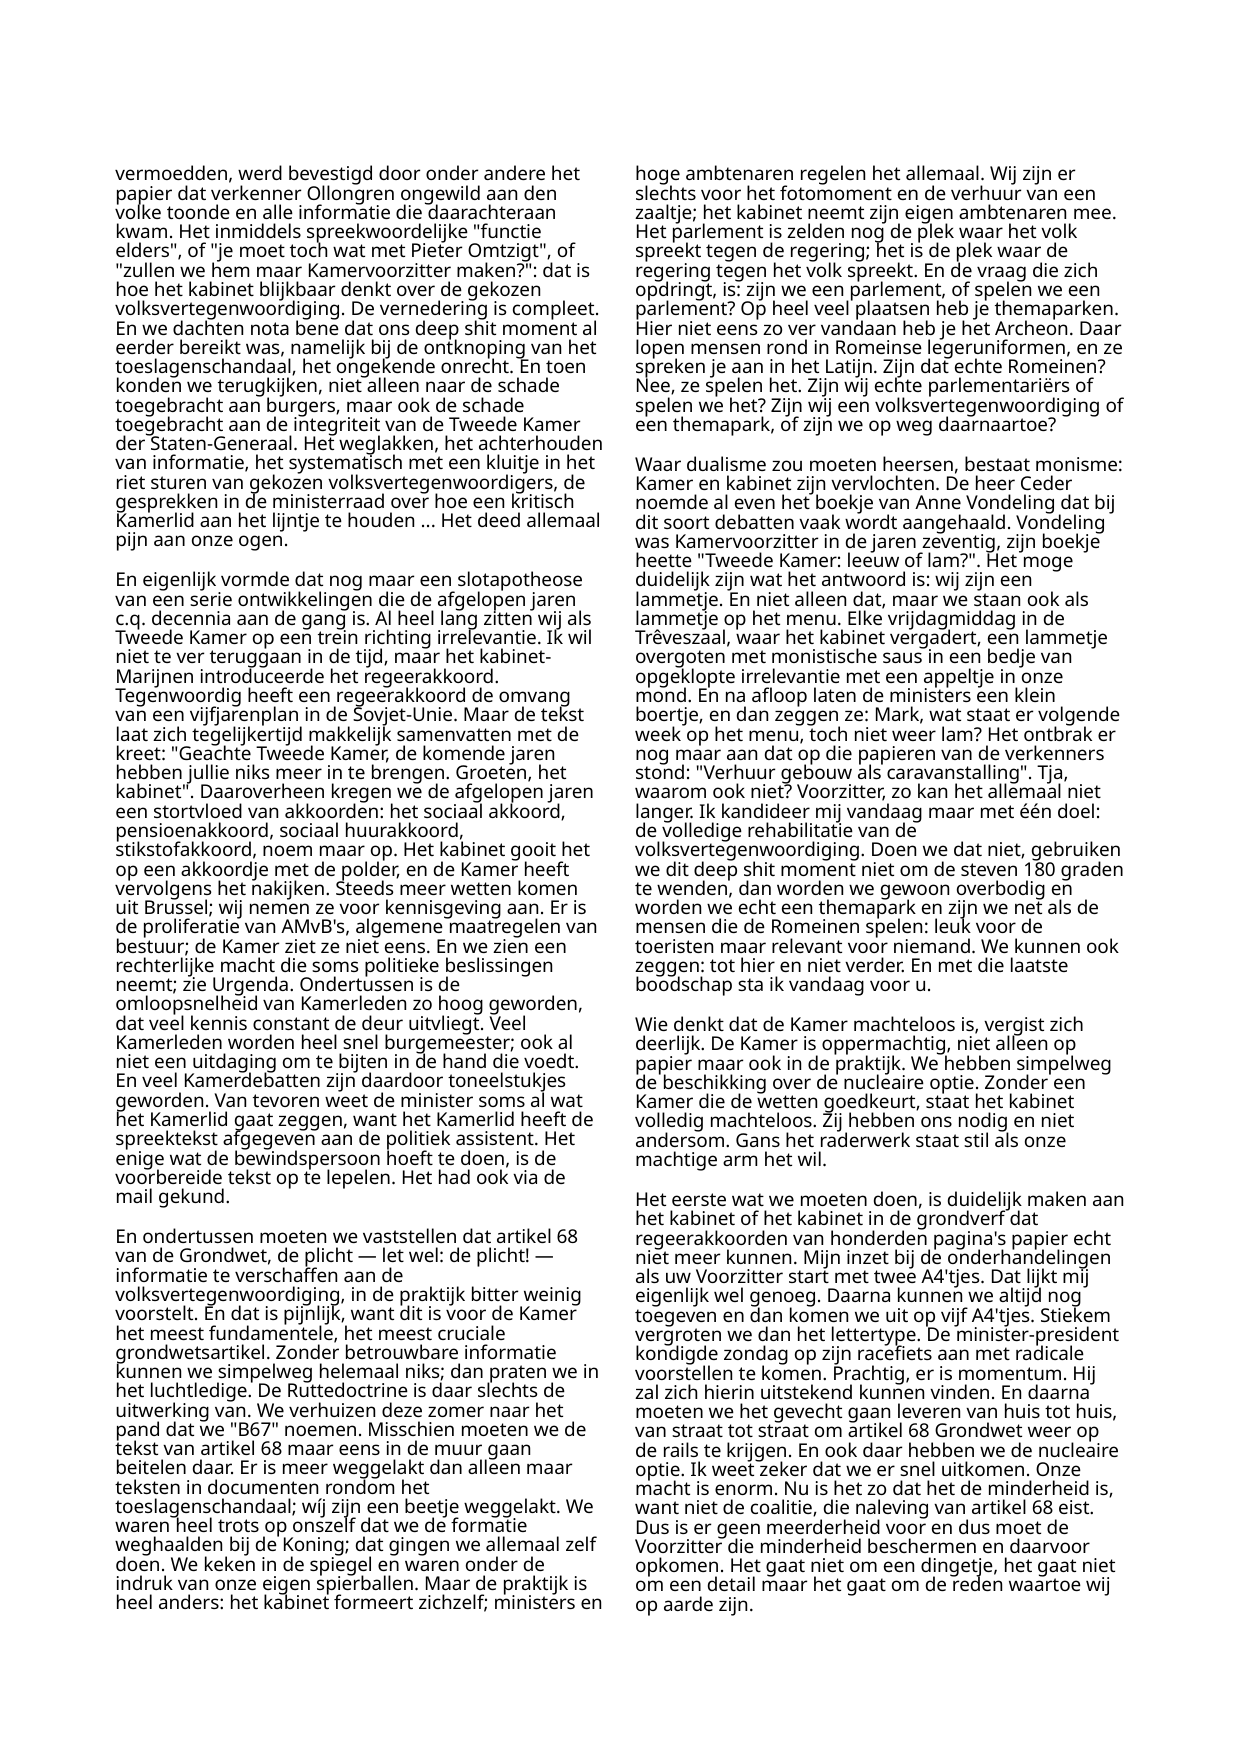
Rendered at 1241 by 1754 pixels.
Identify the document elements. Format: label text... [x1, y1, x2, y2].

text En eigenlijk vormde dat nog maar een slotapotheose van een serie ontwikkelingen die de afgelopen jaren c.q. decennia aan de gang is. Al heel lang zitten wij als Tweede Kamer op een trein richting irrelevantie. Ik wil niet te ver teruggaan in de tijd, maar het kabinet-Marijnen introduceerde het regeerakkoord. Tegenwoordig heeft een regeerakkoord de omvang van een vijfjarenplan in de Sovjet-Unie. Maar de tekst laat zich tegelijkertijd makkelijk samenvatten met de kreet: "Geachte Tweede Kamer, de komende jaren hebben jullie niks meer in te brengen. Groeten, het kabinet". Daaroverheen kregen we de afgelopen jaren een stortvloed van akkoorden: het sociaal akkoord, pensioenakkoord, sociaal huurakkoord, stikstofakkoord, noem maar op. Het kabinet gooit het op een akkoordje met de polder, en de Kamer heeft vervolgens het nakijken. Steeds meer wetten komen uit Brussel; wij nemen ze voor kennisgeving aan. Er is de proliferatie van AMvB's, algemene maatregelen van bestuur; de Kamer ziet ze niet eens. En we zien een rechterlijke macht die soms politieke beslissingen neemt; zie Urgenda. Ondertussen is de omloopsnelheid van Kamerleden zo hoog geworden, dat veel kennis constant de deur uitvliegt. Veel Kamerleden worden heel snel burgemeester; ook al niet een uitdaging om te bijten in de hand die voedt. En veel Kamerdebatten zijn daardoor toneelstukjes geworden. Van tevoren weet de minister soms al wat het Kamerlid gaat zeggen, want het Kamerlid heeft de spreektekst afgegeven aan de politiek assistent. Het enige wat de bewindspersoon hoeft te doen, is de voorbereide tekst op te lepelen. Het had ook via de mail gekund. [115, 571, 605, 1207]
text Het eerste wat we moeten doen, is duidelijk maken aan het kabinet of het kabinet in de grondverf dat regeerakkoorden van honderden pagina's papier echt niet meer kunnen. Mijn inzet bij de onderhandelingen als uw Voorzitter start met twee A4'tjes. Dat lijkt mij eigenlijk wel genoeg. Daarna kunnen we altijd nog toegeven en dan komen we uit op vijf A4'tjes. Stiekem vergroten we dan het lettertype. De minister-president kondigde zondag op zijn racefiets aan met radicale voorstellen te komen. Prachtig, er is momentum. Hij zal zich hierin uitstekend kunnen vinden. En daarna moeten we het gevecht gaan leveren van huis tot huis, van straat tot straat om artikel 68 Grondwet weer op de rails te krijgen. En ook daar hebben we de nucleaire optie. Ik weet zeker dat we er snel uitkomen. Onze macht is enorm. Nu is het zo dat het de minderheid is, want niet de coalitie, die naleving van artikel 68 eist. Dus is er geen meerderheid voor en dus moet de Voorzitter die minderheid beschermen en daarvoor opkomen. Het gaat niet om een dingetje, het gaat niet om een detail maar het gaat om de reden waartoe wij op aarde zijn. [635, 1191, 1125, 1615]
text Waar dualisme zou moeten heersen, bestaat monisme: Kamer en kabinet zijn vervlochten. De heer Ceder noemde al even het boekje van Anne Vondeling dat bij dit soort debatten vaak wordt aangehaald. Vondeling was Kamervoorzitter in de jaren zeventig, zijn boekje heette "Tweede Kamer: leeuw of lam?". Het moge duidelijk zijn wat het antwoord is: wij zijn een lammetje. En niet alleen dat, maar we staan ook als lammetje op het menu. Elke vrijdagmiddag in de Trêveszaal, waar het kabinet vergadert, een lammetje overgoten met monistische saus in een bedje van opgeklopte irrelevantie met een appeltje in onze mond. En na afloop laten de ministers een klein boertje, en dan zeggen ze: Mark, wat staat er volgende week op het menu, toch niet weer lam? Het ontbrak er nog maar aan dat op die papieren van de verkenners stond: "Verhuur gebouw als caravanstalling". Tja, waarom ook niet? Voorzitter, zo kan het allemaal niet langer. Ik kandideer mij vandaag maar met één doel: de volledige rehabilitatie van de volksvertegenwoordiging. Doen we dat niet, gebruiken we dit deep shit moment niet om de steven 180 graden te wenden, dan worden we gewoon overbodig en worden we echt een themapark en zijn we net als de mensen die de Romeinen spelen: leuk voor de toeristen maar relevant voor niemand. We kunnen ook zeggen: tot hier en niet verder. En met die laatste boodschap sta ik vandaag voor u. [635, 456, 1125, 995]
text En ondertussen moeten we vaststellen dat artikel 68 van de Grondwet, de plicht — let wel: de plicht! — informatie te verschaffen aan de volksvertegenwoordiging, in de praktijk bitter weinig voorstelt. En dat is pijnlijk, want dit is voor de Kamer het meest fundamentele, het meest cruciale grondwetsartikel. Zonder betrouwbare informatie kunnen we simpelweg helemaal niks; dan praten we in het luchtledige. De Ruttedoctrine is daar slechts de uitwerking van. We verhuizen deze zomer naar het pand dat we "B67" noemen. Misschien moeten we de tekst van artikel 68 maar eens in de muur gaan beitelen daar. Er is meer weggelakt dan alleen maar teksten in documenten rondom het toeslagenschandaal; wíj zijn een beetje weggelakt. We waren heel trots op onszelf dat we de formatie weghaalden bij de Koning; dat gingen we allemaal zelf doen. We keken in de spiegel en waren onder de indruk van onze eigen spierballen. Maar de praktijk is heel anders: het kabinet formeert zichzelf; ministers en [115, 1228, 605, 1613]
text hoge ambtenaren regelen het allemaal. Wij zijn er slechts voor het fotomoment en de verhuur van een zaaltje; het kabinet neemt zijn eigen ambtenaren mee. Het parlement is zelden nog de plek waar het volk spreekt tegen de regering; het is de plek waar de regering tegen het volk spreekt. En de vraag die zich opdringt, is: zijn we een parlement, of spelen we een parlement? Op heel veel plaatsen heb je themaparken. Hier niet eens zo ver vandaan heb je het Archeon. Daar lopen mensen rond in Romeinse legeruniformen, en ze spreken je aan in het Latijn. Zijn dat echte Romeinen? Nee, ze spelen het. Zijn wij echte parlementariërs of spelen we het? Zijn wij een volksvertegenwoordiging of een themapark, of zijn we op weg daarnaartoe? [635, 165, 1125, 435]
text Wie denkt dat de Kamer machteloos is, vergist zich deerlijk. De Kamer is oppermachtig, niet alleen op papier maar ook in de praktijk. We hebben simpelweg de beschikking over de nucleaire optie. Zonder een Kamer die de wetten goedkeurt, staat het kabinet volledig machteloos. Zij hebben ons nodig en niet andersom. Gans het raderwerk staat stil als onze machtige arm het wil. [635, 1016, 1125, 1170]
text vermoedden, werd bevestigd door onder andere het papier dat verkenner Ollongren ongewild aan den volke toonde en alle informatie die daarachteraan kwam. Het inmiddels spreekwoordelijke "functie elders", of "je moet toch wat met Pieter Omtzigt", of "zullen we hem maar Kamervoorzitter maken?": dat is hoe het kabinet blijkbaar denkt over de gekozen volksvertegenwoordiging. De vernedering is compleet. En we dachten nota bene dat ons deep shit moment al eerder bereikt was, namelijk bij de ontknoping van het toeslagenschandaal, het ongekende onrecht. En toen konden we terugkijken, niet alleen naar de schade toegebracht aan burgers, maar ook de schade toegebracht aan de integriteit van de Tweede Kamer der Staten-Generaal. Het weglakken, het achterhouden van informatie, het systematisch met een kluitje in het riet sturen van gekozen volksvertegenwoordigers, de gesprekken in de ministerraad over hoe een kritisch Kamerlid aan het lijntje te houden ... Het deed allemaal pijn aan onze ogen. [115, 165, 605, 551]
